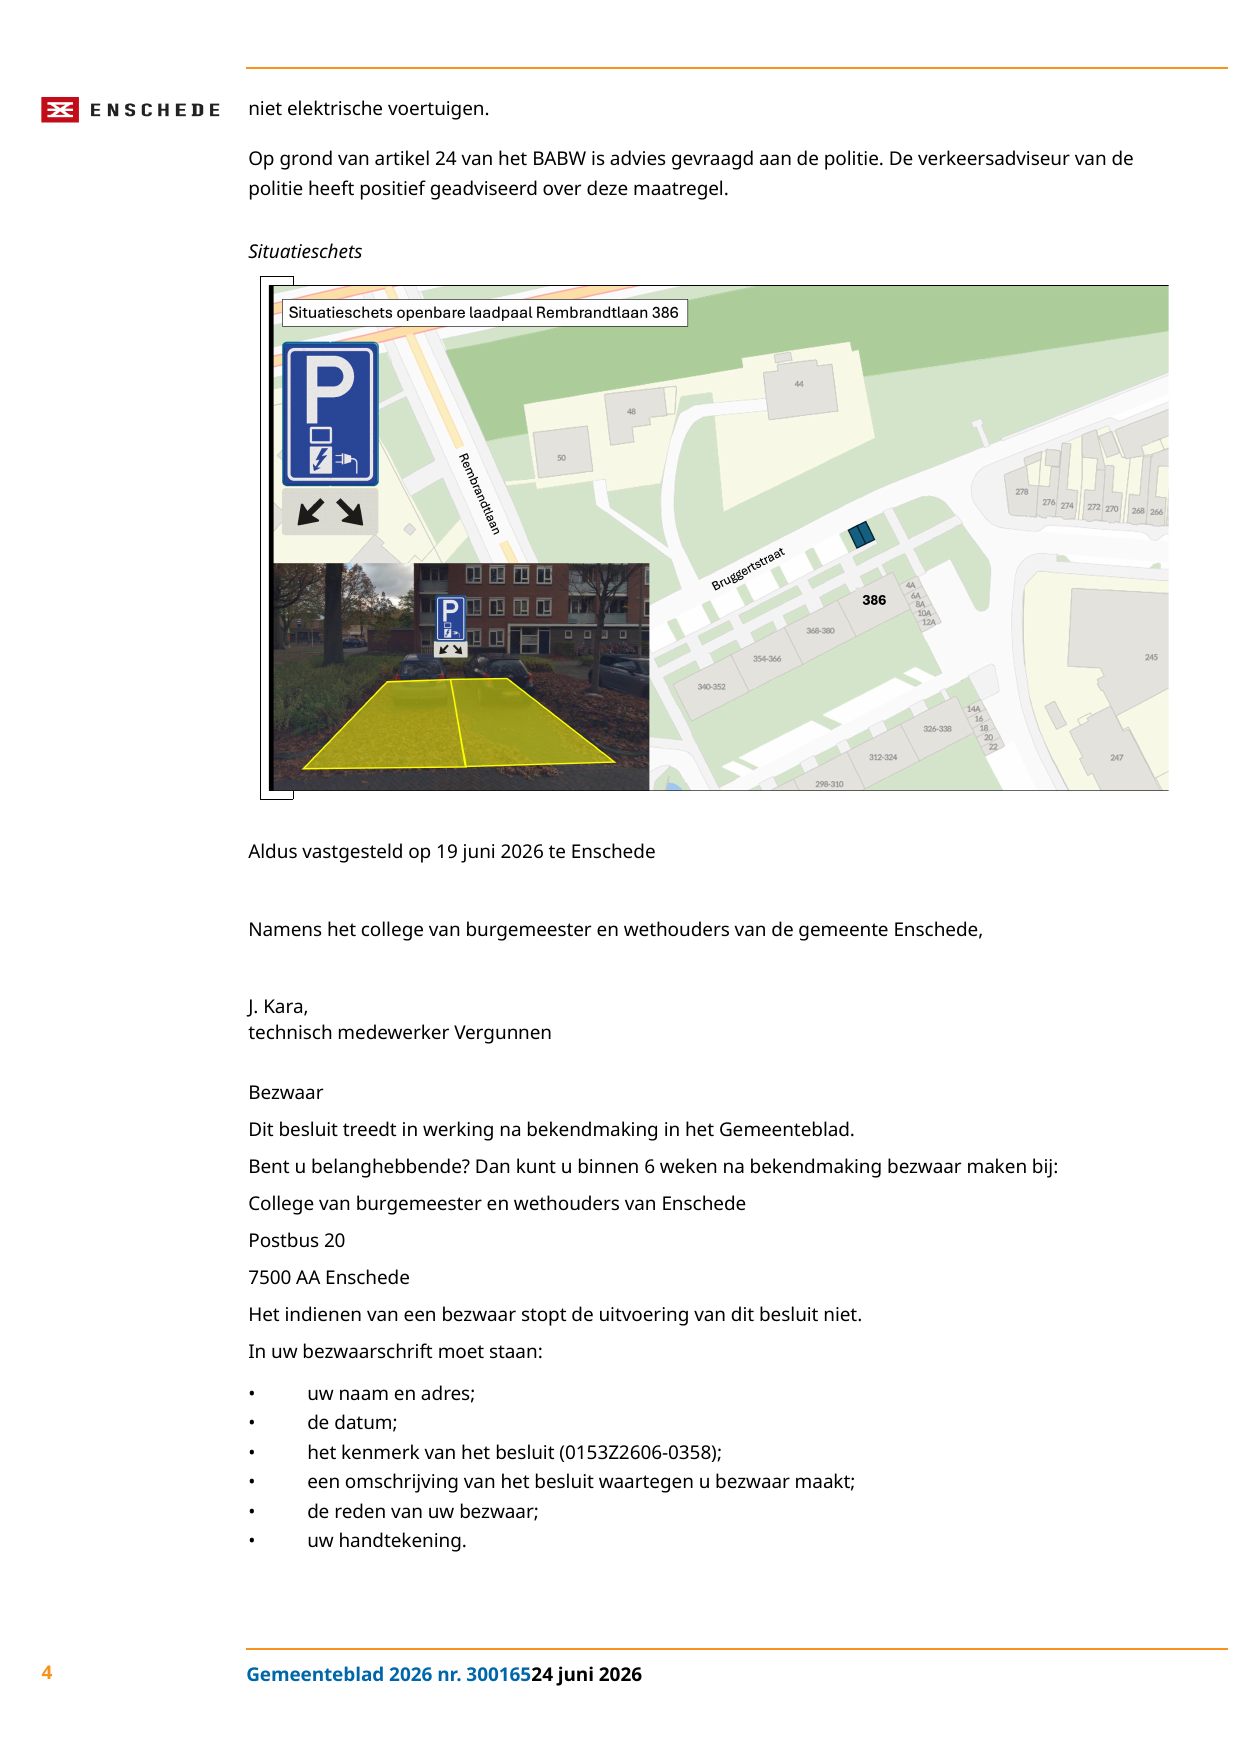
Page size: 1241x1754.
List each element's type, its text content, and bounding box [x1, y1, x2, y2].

list de reden van uw bezwaar; [248, 1498, 1152, 1524]
text technisch medewerker Vergunnen [248, 1019, 1152, 1044]
text Dit besluit treedt in werking na bekendmaking in het Gemeenteblad. [248, 1121, 1152, 1140]
text Op grond van artikel 24 van het BABW is advies gevraagd aan de politie. De verkeersadviseur van de politie heeft positief geadviseerd over deze maatregel. [248, 145, 1152, 201]
text Situatieschets [248, 239, 1152, 264]
text In uw bezwaarschrift moet staan: [248, 1343, 1152, 1362]
list het kenmerk van het besluit (0153Z2606-0358); [248, 1439, 1152, 1465]
text Aldus vastgesteld op 19 juni 2026 te Enschede [248, 839, 1152, 864]
picture [41, 47, 231, 172]
text 7500 AA Enschede [248, 1269, 1152, 1288]
picture [268, 285, 1169, 791]
text Namens het college van burgemeester en wethouders van de gemeente Enschede, [248, 916, 1152, 942]
list uw handtekening. [248, 1528, 1152, 1553]
list de datum; [248, 1409, 1152, 1435]
text Postbus 20 [248, 1232, 1152, 1251]
text niet elektrische voertuigen. [248, 95, 1152, 121]
text Het indienen van een bezwaar stopt de uitvoering van dit besluit niet. [248, 1306, 1152, 1325]
list een omschrijving van het besluit waartegen u bezwaar maakt; [248, 1468, 1152, 1494]
text College van burgemeester en wethouders van Enschede [248, 1195, 1152, 1214]
text Bezwaar [248, 1084, 1152, 1103]
list uw naam en adres; [248, 1380, 1152, 1406]
text Bent u belanghebbende? Dan kunt u binnen 6 weken na bekendmaking bezwaar maken bij: [248, 1158, 1152, 1177]
text J. Kara, [248, 993, 1152, 1019]
